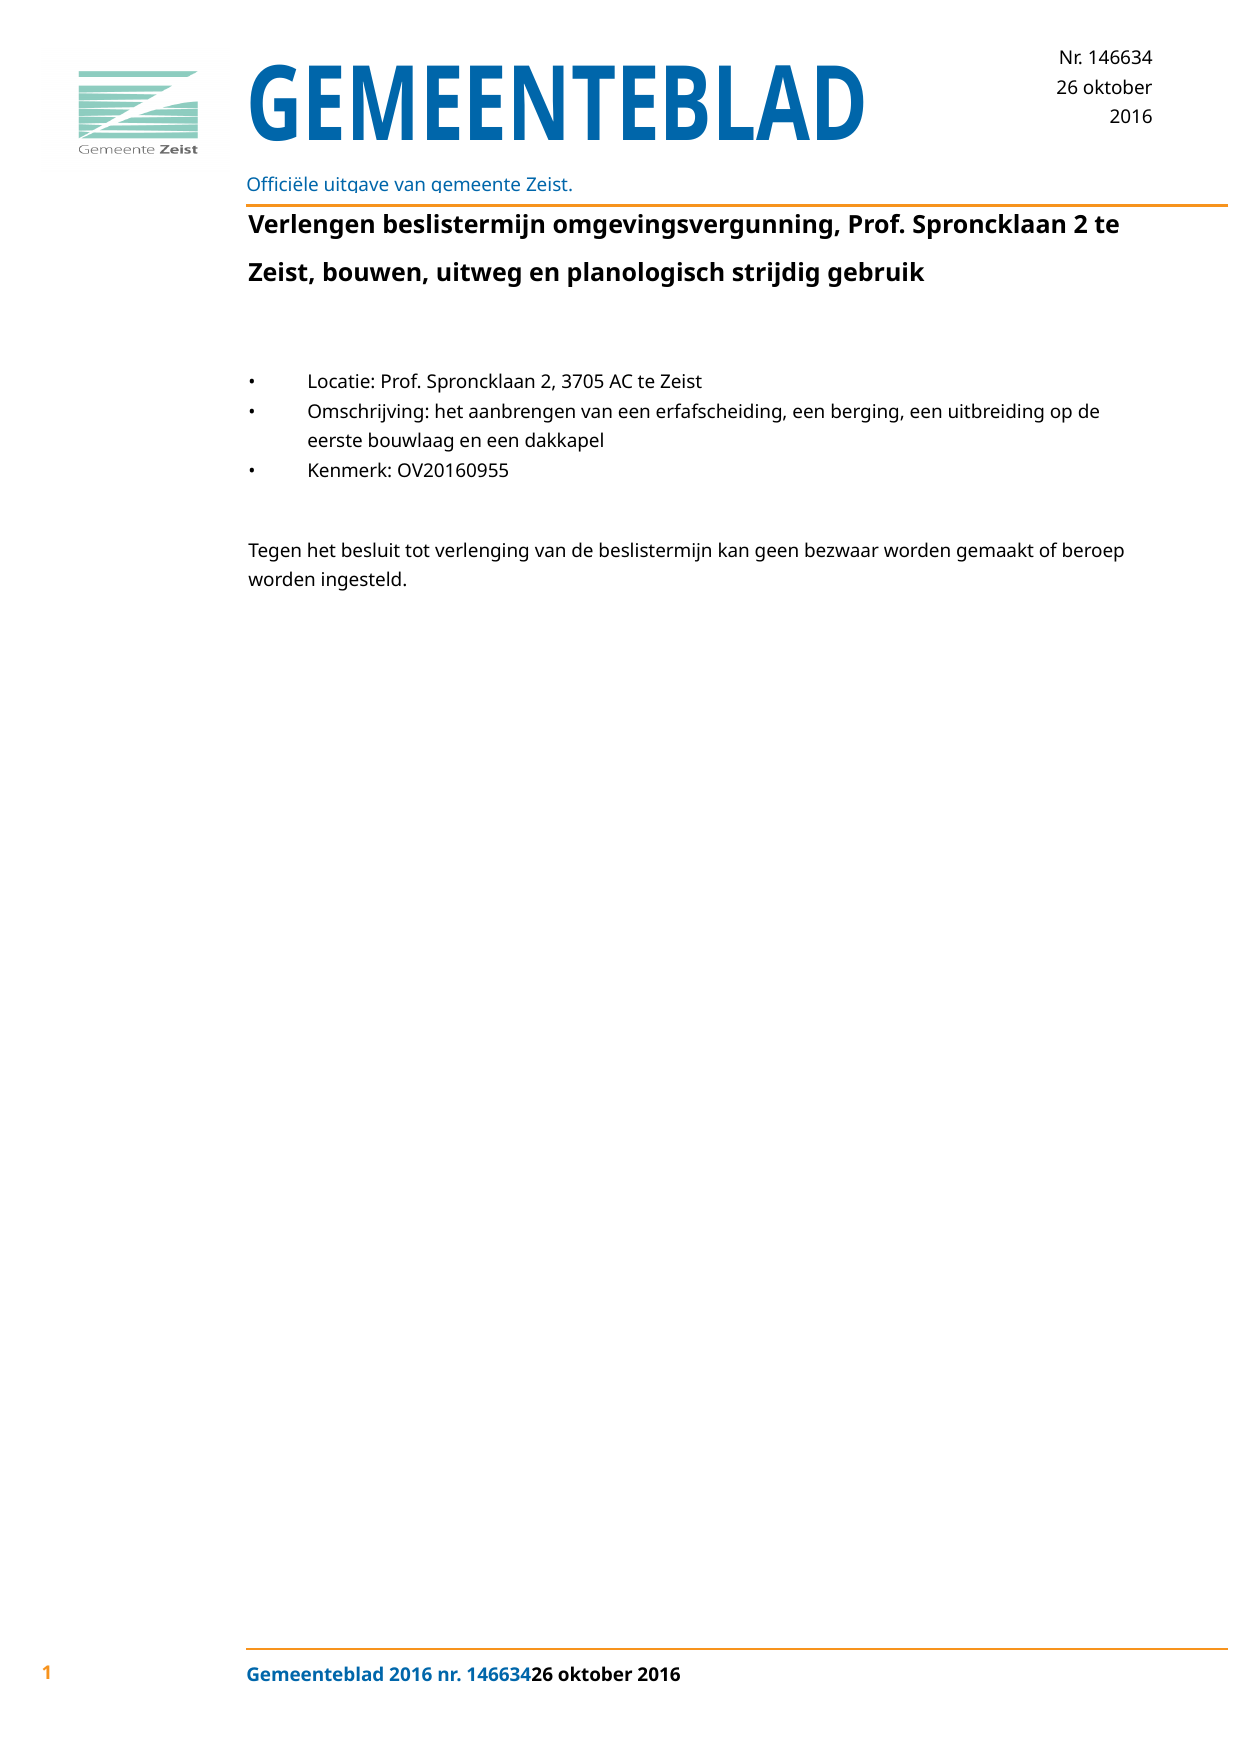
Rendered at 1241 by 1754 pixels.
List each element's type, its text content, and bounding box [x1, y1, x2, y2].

list Locatie: Prof. Sproncklaan 2, 3705 AC te Zeist [248, 368, 1152, 394]
list Kenmerk: OV20160955 [248, 457, 1152, 483]
list Omschrijving: het aanbrengen van een erfafscheiding, een berging, een uitbreiding op de eerste bouwlaag en een dakkapel [248, 398, 1152, 453]
text Tegen het besluit tot verlenging van de beslistermijn kan geen bezwaar worden gemaakt of beroep worden ingesteld. [248, 537, 1152, 592]
picture [41, 47, 231, 172]
text Verlengen beslistermijn omgevingsvergunning, Prof. Sproncklaan 2 te Zeist, bouwen, uitweg en planologisch strijdig gebruik [248, 207, 1152, 288]
